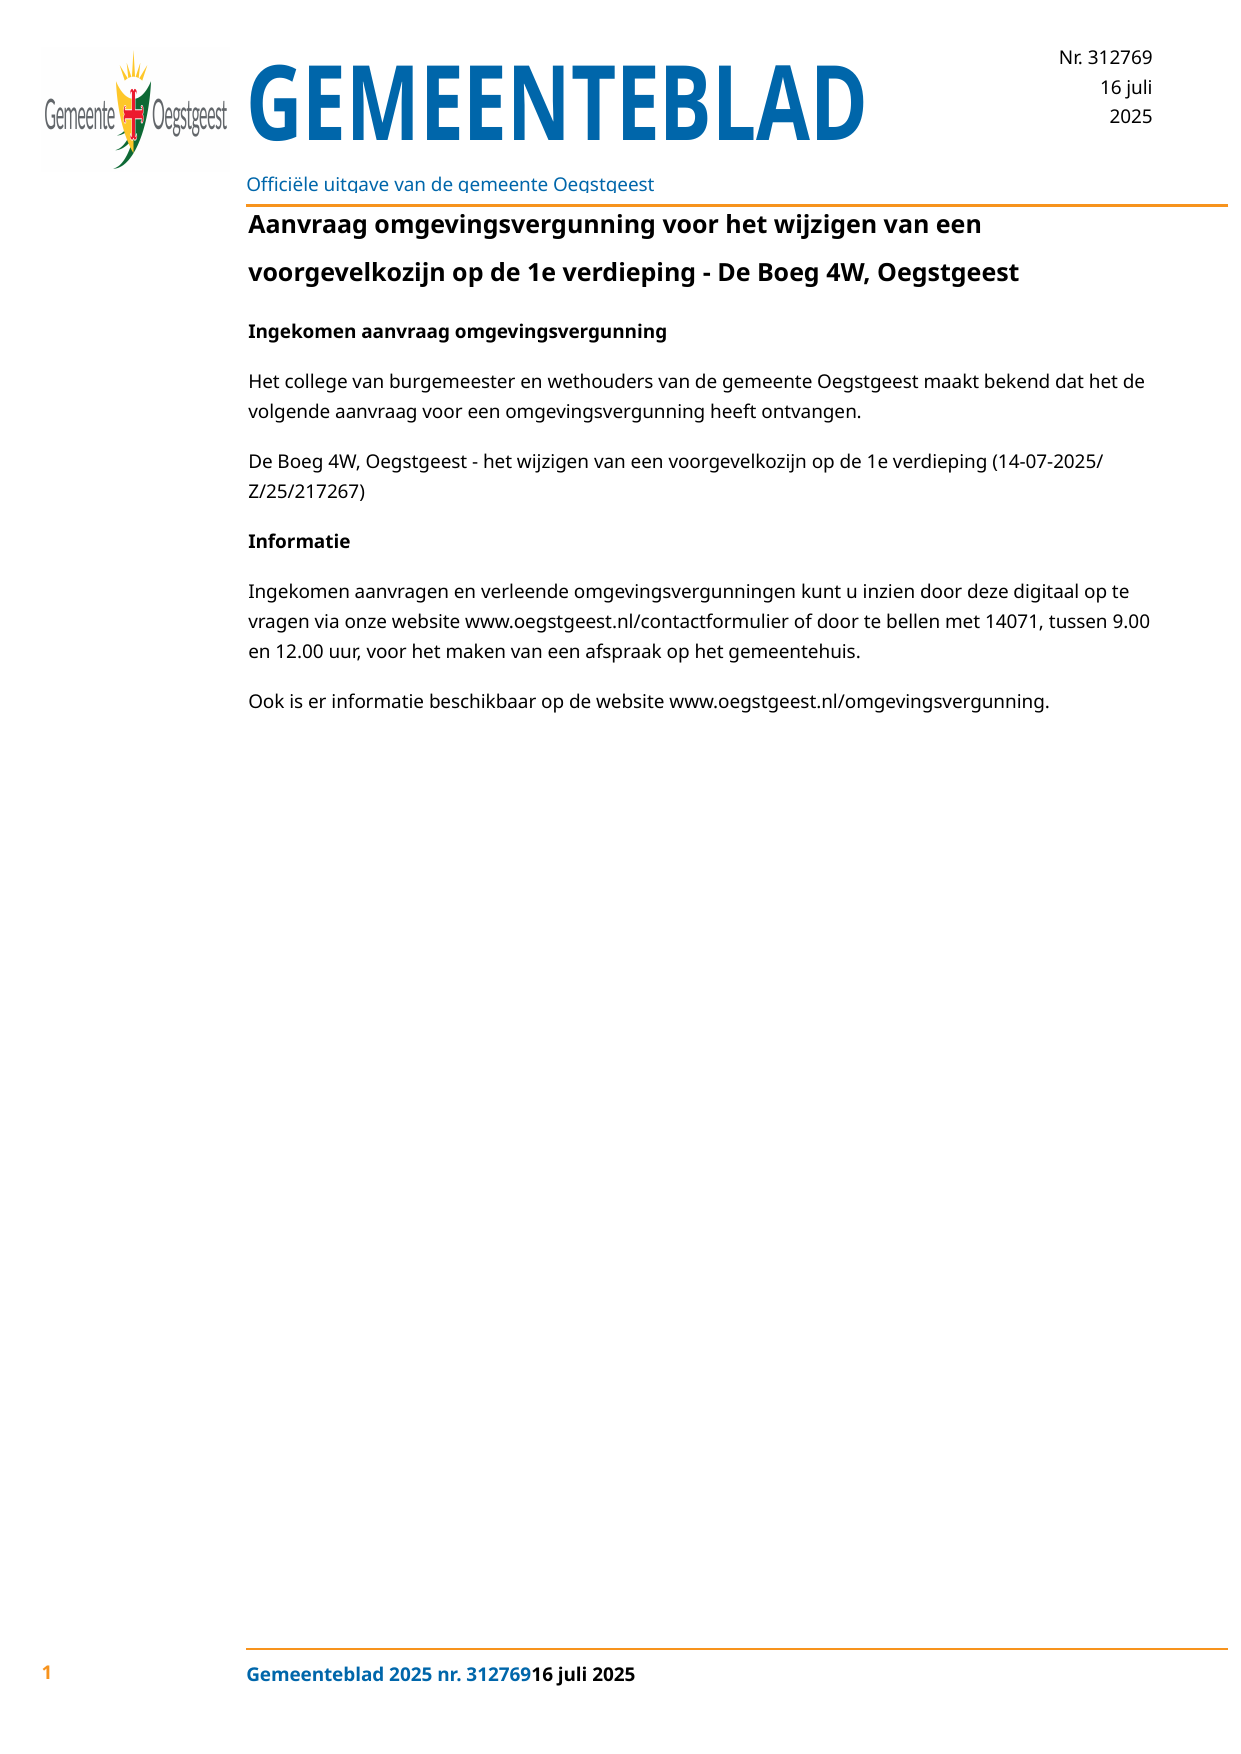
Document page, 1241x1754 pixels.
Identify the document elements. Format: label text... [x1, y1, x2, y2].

text Aanvraag omgevingsvergunning voor het wijzigen van een voorgevelkozijn op de 1e verdieping - De Boeg 4W, Oegstgeest [248, 207, 1152, 288]
text De Boeg 4W, Oegstgeest - het wijzigen van een voorgevelkozijn op de 1e verdieping (14-07-2025/ Z/25/217267) [248, 448, 1152, 504]
text Ingekomen aanvragen en verleende omgevingsvergunningen kunt u inzien door deze digitaal op te vragen via onze website www.oegstgeest.nl/contactformulier of door te bellen met 14071, tussen 9.00 en 12.00 uur, voor het maken van een afspraak op het gemeentehuis. [248, 579, 1152, 664]
picture [41, 47, 231, 172]
text Het college van burgemeester en wethouders van de gemeente Oegstgeest maakt bekend dat het de volgende aanvraag voor een omgevingsvergunning heeft ontvangen. [248, 368, 1152, 424]
text Ook is er informatie beschikbaar op de website www.oegstgeest.nl/omgevingsvergunning. [248, 688, 1152, 714]
text Informatie [248, 528, 1152, 554]
text Ingekomen aanvraag omgevingsvergunning [248, 318, 1152, 344]
